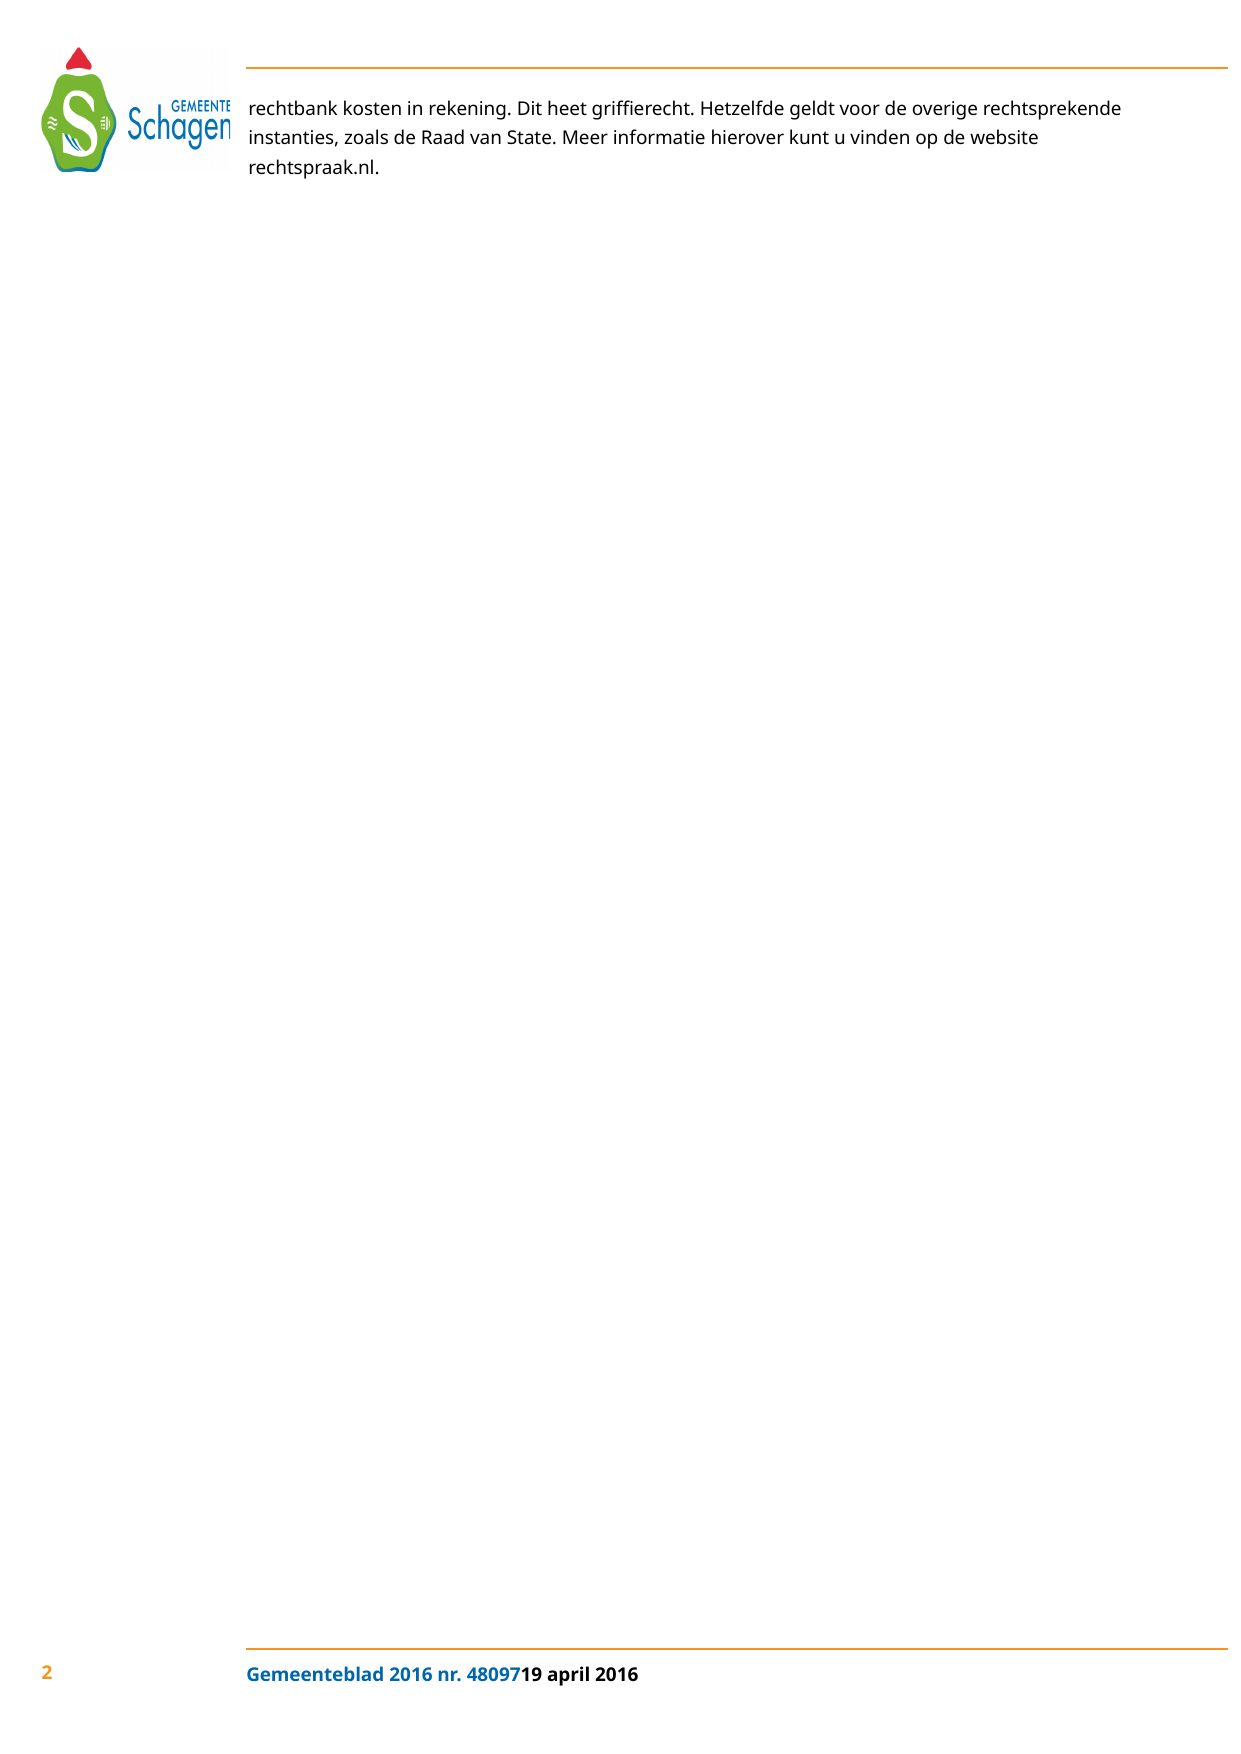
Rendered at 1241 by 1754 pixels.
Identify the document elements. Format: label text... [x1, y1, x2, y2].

picture [41, 47, 231, 172]
text rechtbank kosten in rekening. Dit heet griffierecht. Hetzelfde geldt voor de overige rechtsprekende instanties, zoals de Raad van State. Meer informatie hierover kunt u vinden op de website rechtspraak.nl. [248, 95, 1152, 180]
